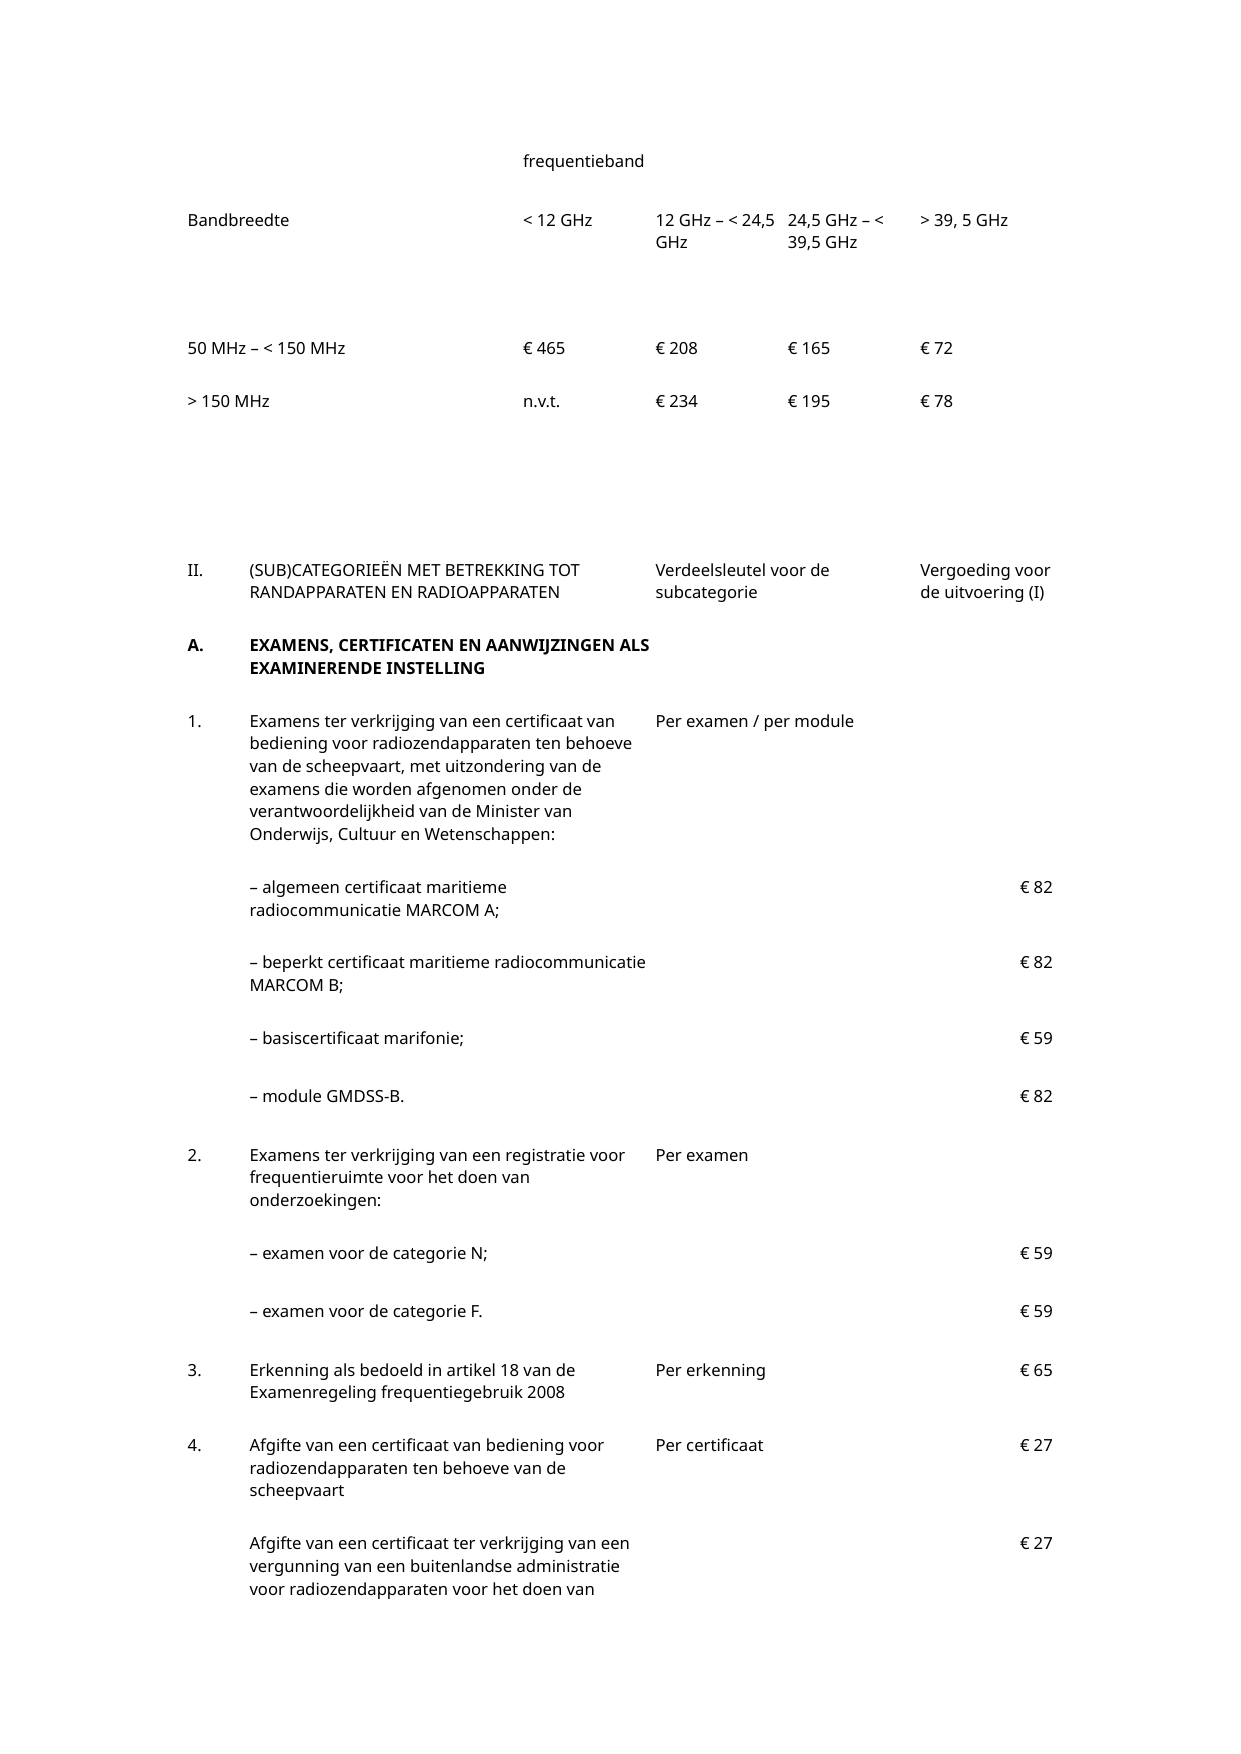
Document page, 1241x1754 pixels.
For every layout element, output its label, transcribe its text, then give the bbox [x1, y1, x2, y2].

table_cell – basiscertificaat marifonie; [249, 1026, 655, 1085]
table_cell [788, 284, 920, 337]
table_cell – module GMDSS-B. [249, 1085, 655, 1143]
table_header [188, 150, 523, 208]
table_cell € 195 [788, 389, 920, 442]
table_cell [655, 1085, 920, 1143]
table_cell € 59 [920, 1241, 1053, 1300]
table_cell 4. [188, 1434, 249, 1600]
table_cell € 165 [788, 337, 920, 389]
table_cell < 12 GHz [523, 209, 655, 284]
table_cell [523, 284, 655, 337]
table_cell [920, 709, 1053, 875]
table_cell 1. [188, 709, 249, 1143]
table_cell > 150 MHz [188, 389, 523, 442]
table_cell Bandbreedte [188, 209, 523, 284]
table_header (SUB)CATEGORIEËN MET BETREKKING TOT RANDAPPARATEN EN RADIOAPPARATEN [249, 558, 655, 634]
table_cell – examen voor de categorie N; [249, 1241, 655, 1300]
table_cell € 208 [655, 337, 788, 389]
table_cell [920, 1143, 1053, 1241]
table_cell € 82 [920, 951, 1053, 1026]
table_cell € 82 [920, 875, 1053, 951]
table_cell [655, 1241, 920, 1300]
table_cell € 72 [920, 337, 1053, 389]
table_header Vergoeding voor de uitvoering (I) [920, 558, 1053, 634]
table_cell Examens ter verkrijging van een registratie voor frequentieruimte voor het doen van onderzoekingen: [249, 1143, 655, 1241]
table_cell 2. [188, 1143, 249, 1358]
table_cell € 78 [920, 389, 1053, 442]
table_header II. [188, 558, 249, 634]
table_cell – algemeen certificaat maritieme radiocommunicatie MARCOM A; [249, 875, 655, 951]
table_cell Per erkenning [655, 1358, 920, 1433]
table_header Verdeelsleutel voor de subcategorie [655, 558, 920, 634]
table_cell – examen voor de categorie F. [249, 1300, 655, 1358]
table_cell € 59 [920, 1026, 1053, 1085]
table_cell € 82 [920, 1085, 1053, 1143]
table_cell [655, 284, 788, 337]
table_cell € 59 [920, 1300, 1053, 1358]
table_cell € 65 [920, 1358, 1053, 1433]
table_cell – beperkt certificaat maritieme radiocommunicatie MARCOM B; [249, 951, 655, 1026]
table_cell 24,5 GHz – < 39,5 GHz [788, 209, 920, 284]
table_cell 50 MHz – < 150 MHz [188, 337, 523, 389]
table_cell n.v.t. [523, 389, 655, 442]
table_cell [920, 634, 1053, 709]
table_cell 12 GHz – < 24,5 GHz [655, 209, 788, 284]
table_header frequentieband [523, 150, 1053, 208]
table_cell Per examen [655, 1143, 920, 1241]
table_cell > 39, 5 GHz [920, 209, 1053, 284]
table_cell Per certificaat [655, 1434, 920, 1532]
table_cell € 27 [920, 1434, 1053, 1532]
table_cell [188, 284, 523, 337]
table_cell Erkenning als bedoeld in artikel 18 van de Examenregeling frequentiegebruik 2008 [249, 1358, 655, 1433]
table_cell [655, 634, 920, 709]
table_cell € 465 [523, 337, 655, 389]
table_cell € 234 [655, 389, 788, 442]
table_cell [655, 1026, 920, 1085]
table_cell Examens ter verkrijging van een certificaat van bediening voor radiozendapparaten ten behoeve van de scheepvaart, met uitzondering van de examens die worden afgenomen onder de verantwoordelijkheid van de Minister van Onderwijs, Cultuur en Wetenschappen: [249, 709, 655, 875]
table_cell Afgifte van een certificaat van bediening voor radiozendapparaten ten behoeve van de scheepvaart [249, 1434, 655, 1532]
table_cell [655, 875, 920, 951]
table_cell [920, 284, 1053, 337]
table_cell Afgifte van een certificaat ter verkrijging van een vergunning van een buitenlandse administratie voor radiozendapparaten voor het doen van [249, 1532, 655, 1600]
table_cell [655, 1300, 920, 1358]
table_cell A. [188, 634, 249, 709]
table_cell EXAMENS, CERTIFICATEN EN AANWIJZINGEN ALS EXAMINERENDE INSTELLING [249, 634, 655, 709]
table_cell [655, 1532, 920, 1600]
table_cell [655, 951, 920, 1026]
table_cell Per examen / per module [655, 709, 920, 875]
table_cell € 27 [920, 1532, 1053, 1600]
table_cell 3. [188, 1358, 249, 1433]
